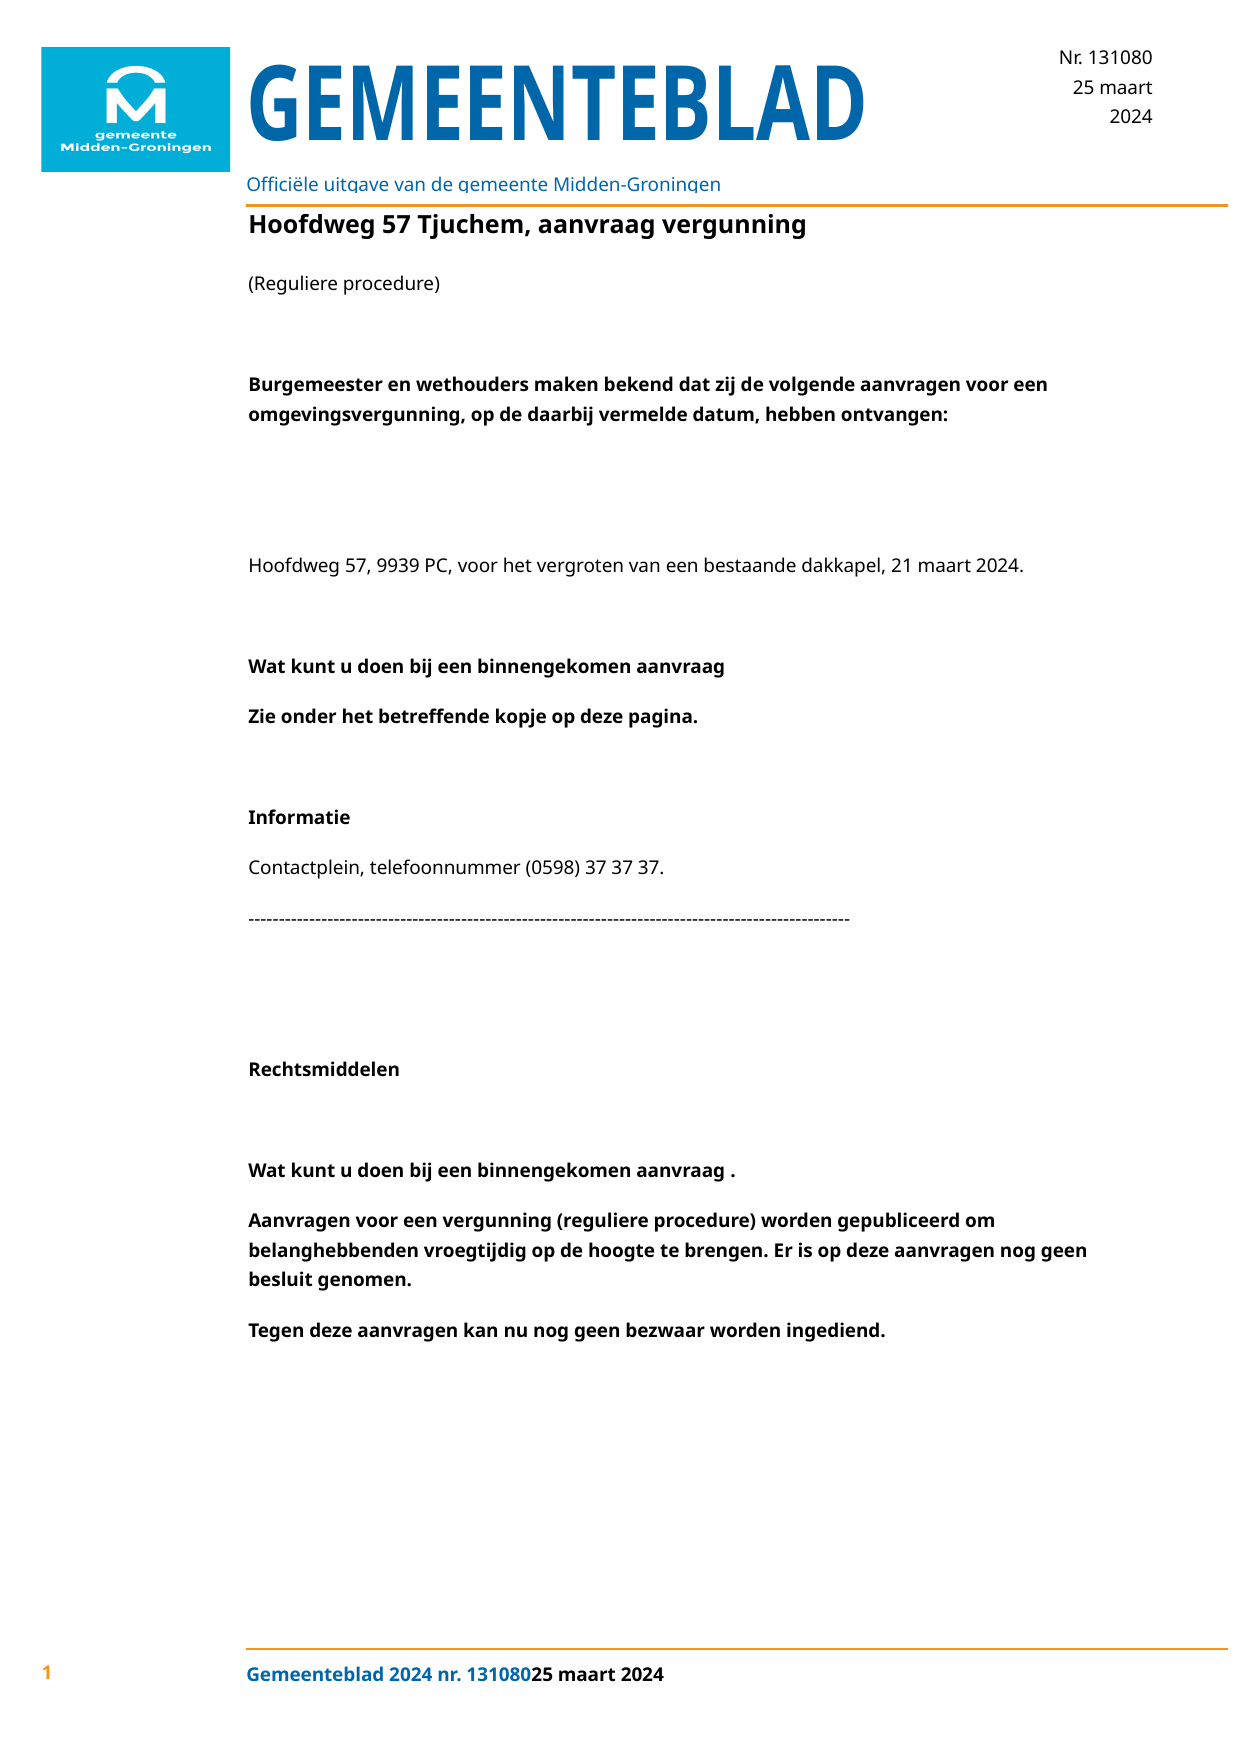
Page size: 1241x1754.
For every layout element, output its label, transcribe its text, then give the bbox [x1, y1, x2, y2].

text Burgemeester en wethouders maken bekend dat zij de volgende aanvragen voor een omgevingsvergunning, op de daarbij vermelde datum, hebben ontvangen: [248, 371, 1152, 426]
text Zie onder het betreffende kopje op deze pagina. [248, 703, 1152, 729]
text Rechtsmiddelen [248, 1056, 1152, 1082]
text Wat kunt u doen bij een binnengekomen aanvraag . [248, 1157, 1152, 1183]
text Informatie [248, 804, 1152, 830]
text Wat kunt u doen bij een binnengekomen aanvraag [248, 653, 1152, 678]
text (Reguliere procedure) [248, 270, 1152, 296]
text Aanvragen voor een vergunning (reguliere procedure) worden gepubliceerd om belanghebbenden vroegtijdig op de hoogte te brengen. Er is op deze aanvragen nog geen besluit genomen. [248, 1207, 1152, 1292]
text Hoofdweg 57, 9939 PC, voor het vergroten van een bestaande dakkapel, 21 maart 2024. [248, 552, 1152, 578]
picture [107, 89, 165, 122]
text Contactplein, telefoonnummer (0598) 37 37 37. [248, 854, 1152, 880]
text Hoofdweg 57 Tjuchem, aanvraag vergunning [248, 207, 1152, 241]
text Tegen deze aanvragen kan nu nog geen bezwaar worden ingediend. [248, 1317, 1152, 1343]
picture [108, 66, 164, 82]
text --------------------------------------------------------------------------------------------------- [248, 905, 1152, 931]
picture [184, 146, 190, 153]
